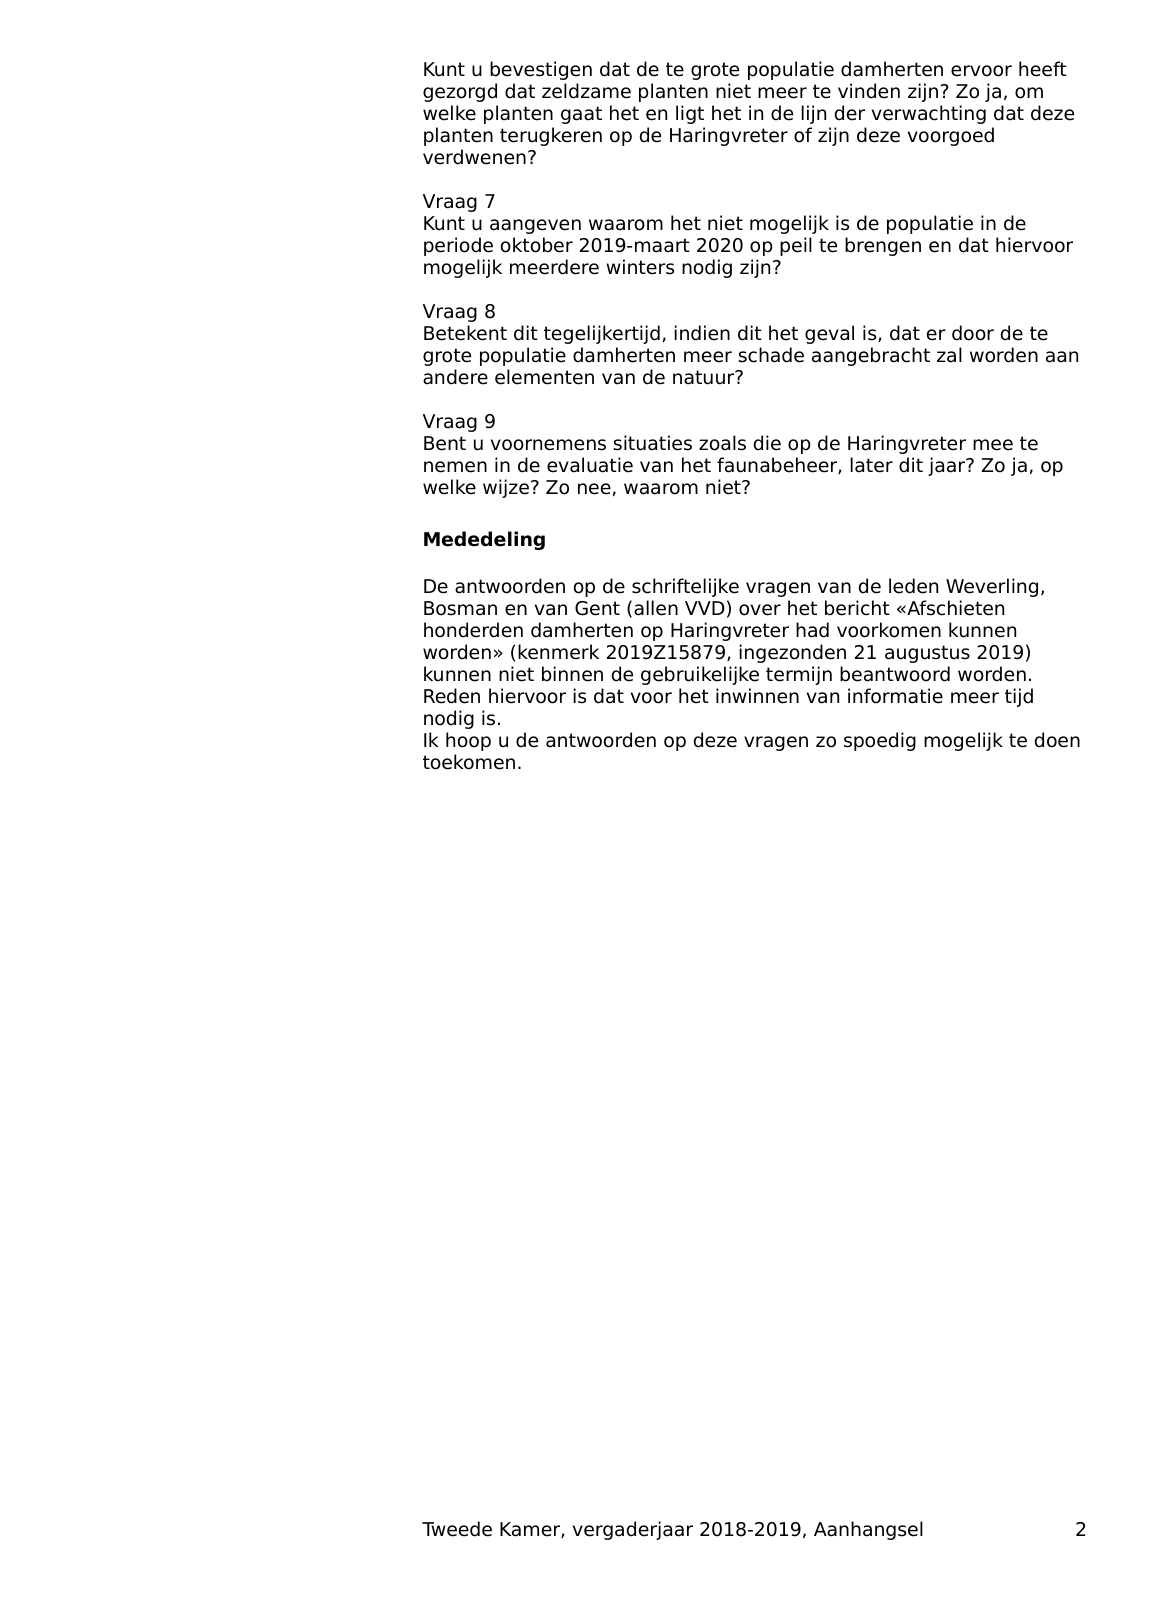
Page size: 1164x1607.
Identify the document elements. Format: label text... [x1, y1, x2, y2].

text Vraag 8 [422, 301, 1087, 323]
text De antwoorden op de schriftelijke vragen van de leden Weverling, Bosman en van Gent (allen VVD) over het bericht «Afschieten honderden damherten op Haringvreter had voorkomen kunnen worden» (kenmerk 2019Z15879, ingezonden 21 augustus 2019) kunnen niet binnen de gebruikelijke termijn beantwoord worden. Reden hiervoor is dat voor het inwinnen van informatie meer tijd nodig is. [422, 576, 1087, 730]
text Kunt u aangeven waarom het niet mogelijk is de populatie in de periode oktober 2019-maart 2020 op peil te brengen en dat hiervoor mogelijk meerdere winters nodig zijn? [422, 213, 1087, 279]
text Kunt u bevestigen dat de te grote populatie damherten ervoor heeft gezorgd dat zeldzame planten niet meer te vinden zijn? Zo ja, om welke planten gaat het en ligt het in de lijn der verwachting dat deze planten terugkeren op de Haringvreter of zijn deze voorgoed verdwenen? [422, 59, 1087, 169]
text Vraag 9 [422, 411, 1087, 433]
text Bent u voornemens situaties zoals die op de Haringvreter mee te nemen in de evaluatie van het faunabeheer, later dit jaar? Zo ja, op welke wijze? Zo nee, waarom niet? [422, 433, 1087, 499]
text Betekent dit tegelijkertijd, indien dit het geval is, dat er door de te grote populatie damherten meer schade aangebracht zal worden aan andere elementen van de natuur? [422, 323, 1087, 389]
subtitle Mededeling [422, 529, 1087, 551]
text Ik hoop u de antwoorden op deze vragen zo spoedig mogelijk te doen toekomen. [422, 730, 1087, 774]
text Vraag 7 [422, 191, 1087, 213]
